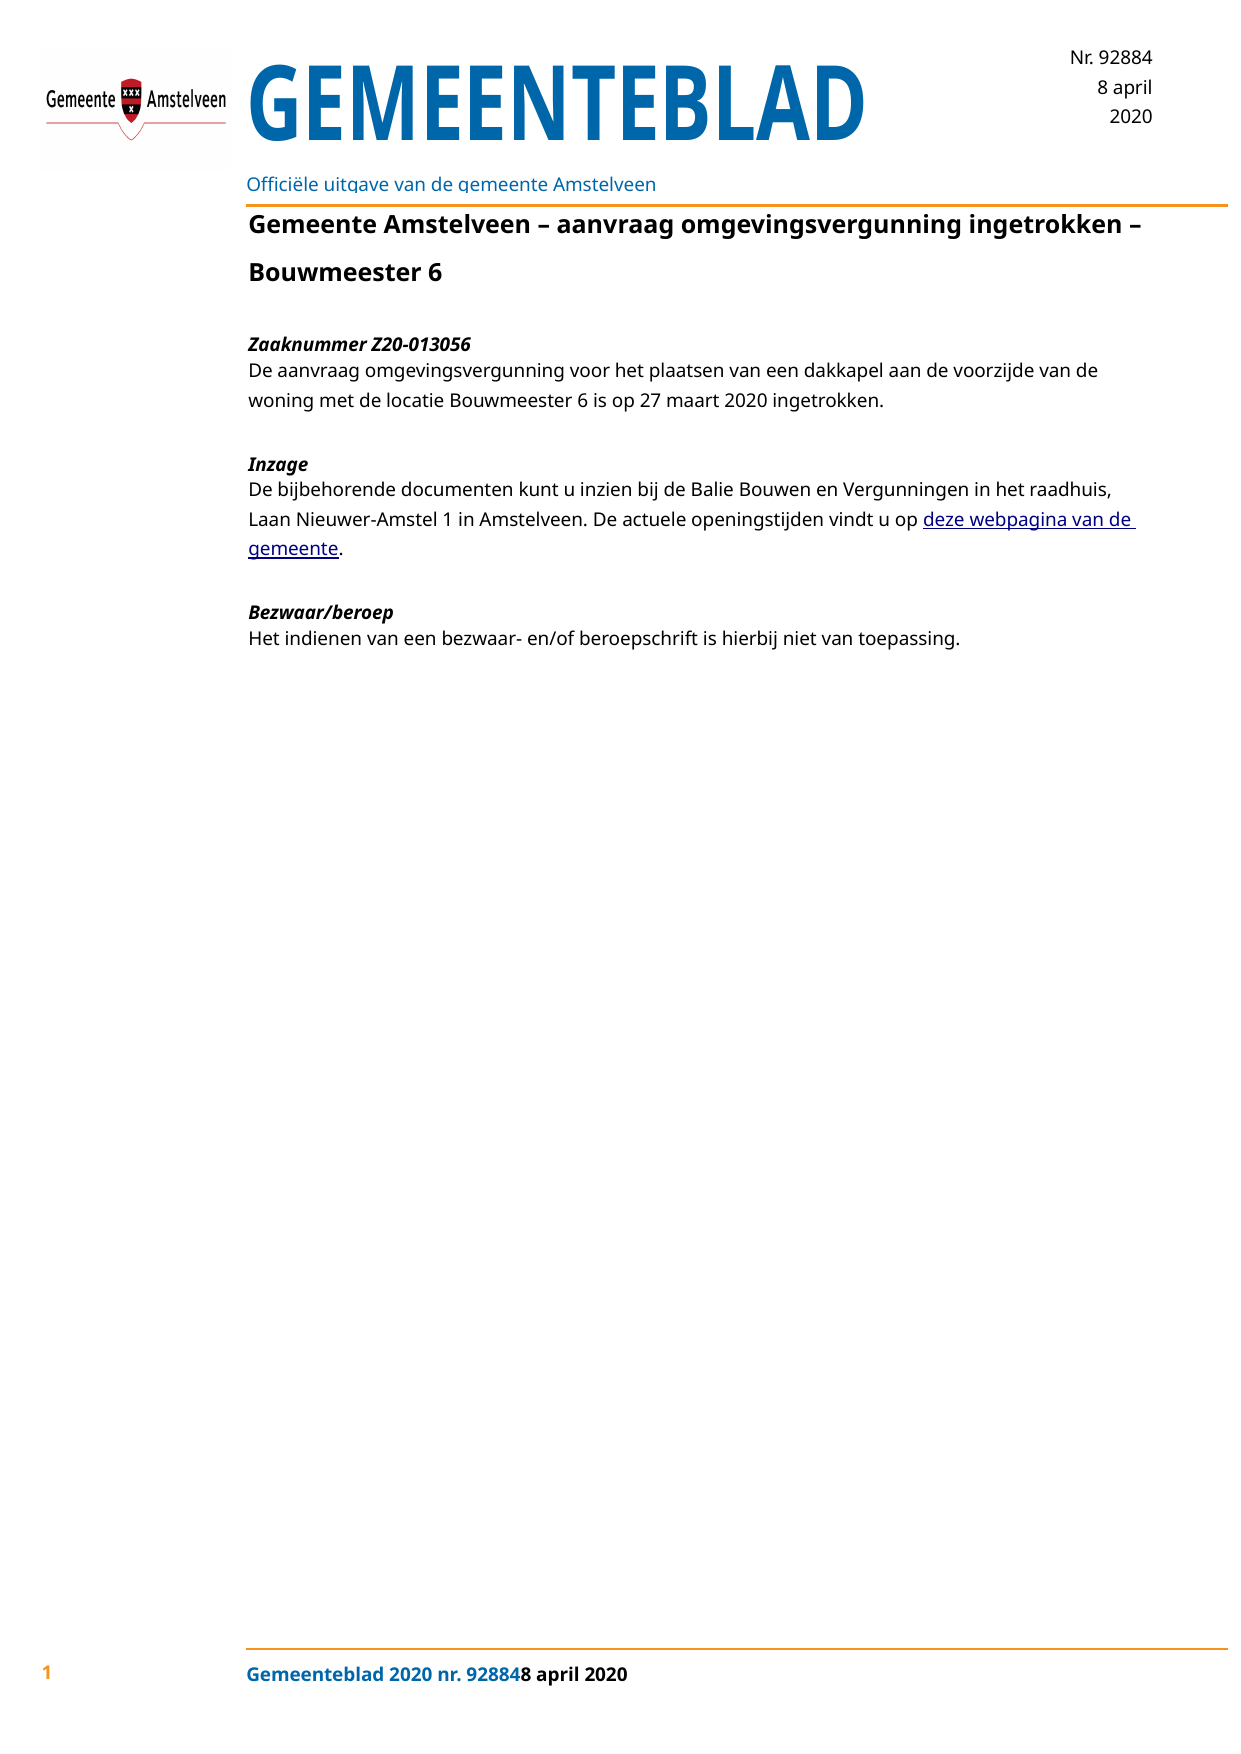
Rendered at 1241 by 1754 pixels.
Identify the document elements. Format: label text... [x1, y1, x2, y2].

text Het indienen van een bezwaar- en/of beroepschrift is hierbij niet van toepassing. [248, 625, 1152, 651]
text De bijbehorende documenten kunt u inzien bij de Balie Bouwen en Vergunningen in het raadhuis, Laan Nieuwer-Amstel 1 in Amstelveen. De actuele openingstijden vindt u op deze webpagina van de gemeente. [248, 476, 1152, 561]
text Inzage [248, 451, 1152, 476]
text Gemeente Amstelveen – aanvraag omgevingsvergunning ingetrokken – Bouwmeester 6 [248, 207, 1152, 288]
text De aanvraag omgevingsvergunning voor het plaatsen van een dakkapel aan de voorzijde van de woning met de locatie Bouwmeester 6 is op 27 maart 2020 ingetrokken. [248, 357, 1152, 412]
text Bezwaar/beroep [248, 599, 1152, 625]
picture [41, 47, 231, 172]
text Zaaknummer Z20-013056 [248, 331, 1152, 357]
